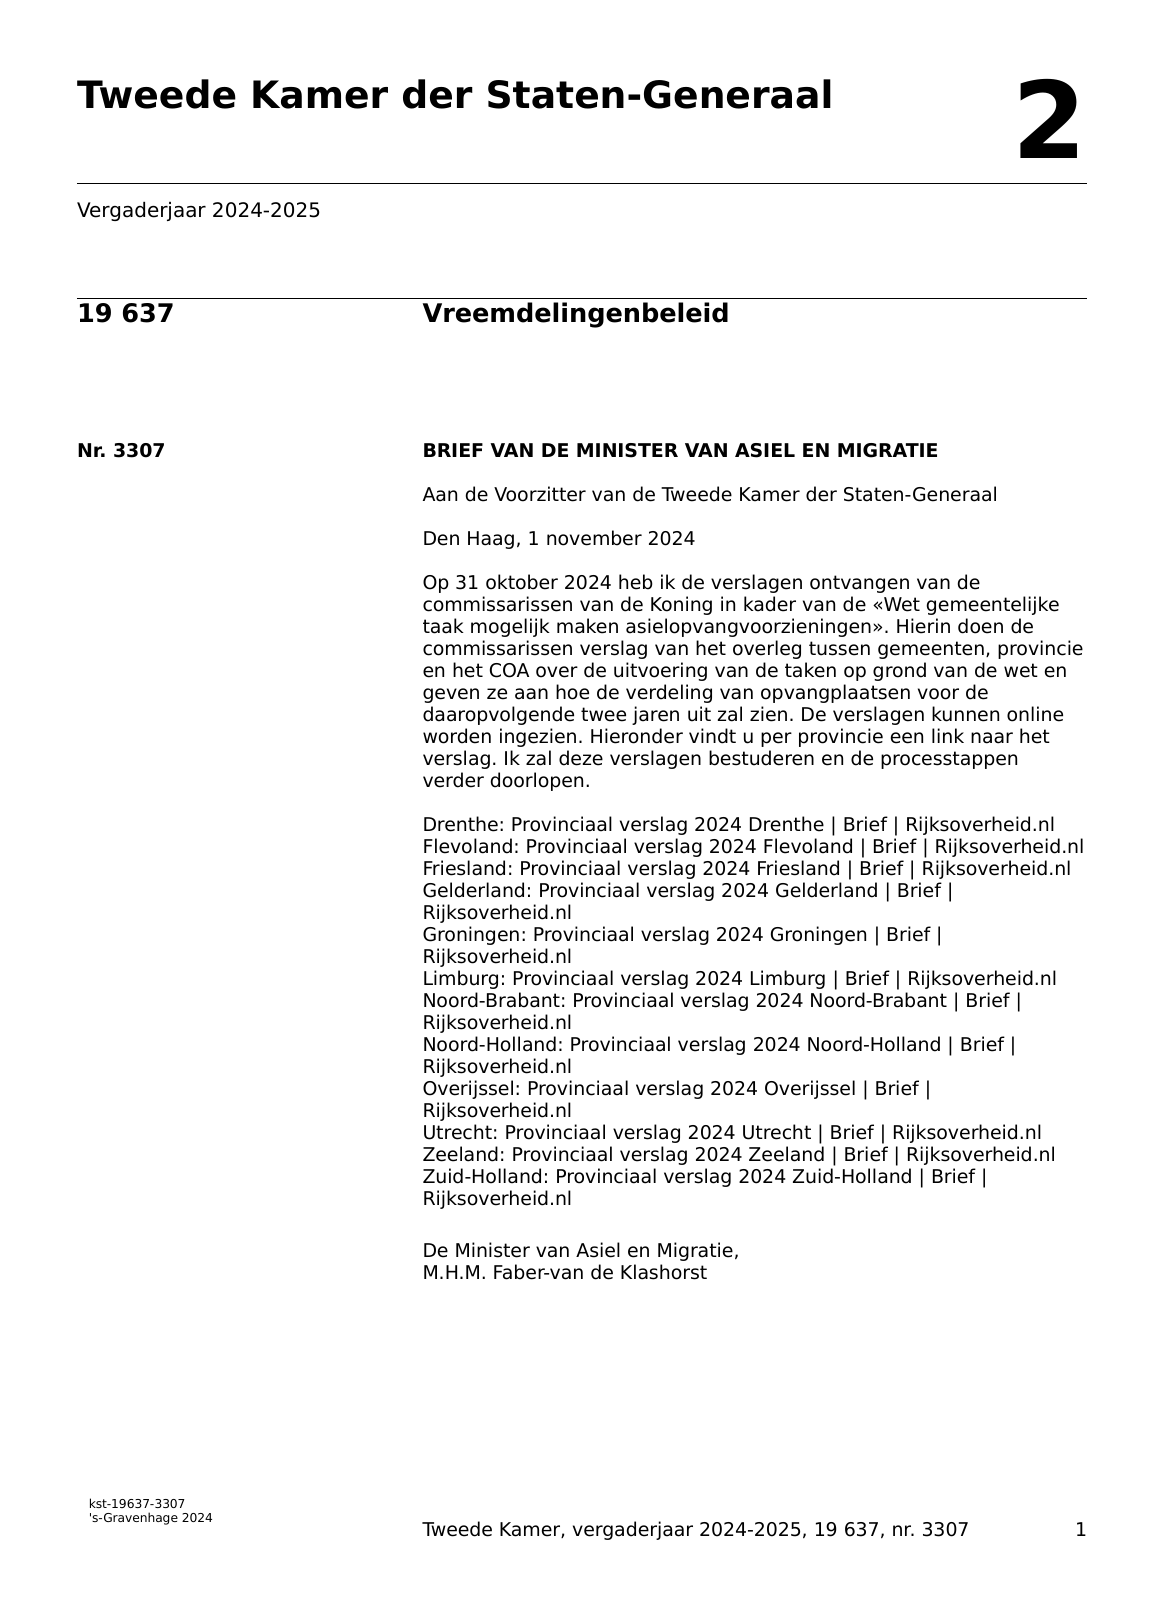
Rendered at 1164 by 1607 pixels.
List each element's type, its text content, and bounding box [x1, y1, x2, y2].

text Groningen: Provinciaal verslag 2024 Groningen | Brief | Rijksoverheid.nl [422, 924, 1087, 968]
text Noord-Holland: Provinciaal verslag 2024 Noord-Holland | Brief | Rijksoverheid.nl [422, 1034, 1087, 1078]
text Zuid-Holland: Provinciaal verslag 2024 Zuid-Holland | Brief | Rijksoverheid.nl [422, 1166, 1087, 1210]
text Utrecht: Provinciaal verslag 2024 Utrecht | Brief | Rijksoverheid.nl [422, 1122, 1087, 1144]
subtitle 19 637 Vreemdelingenbeleid [77, 299, 1087, 329]
table_header 2 [886, 59, 1087, 183]
subtitle Nr. 3307 BRIEF VAN DE MINISTER VAN ASIEL EN MIGRATIE [77, 440, 1087, 462]
text Op 31 oktober 2024 heb ik de verslagen ontvangen van de commissarissen van de Koning in kader van de «Wet gemeentelijke taak mogelijk maken asielopvangvoorzieningen». Hierin doen de commissarissen verslag van het overleg tussen gemeenten, provincie en het COA over de uitvoering van de taken op grond van de wet en geven ze aan hoe de verdeling van opvangplaatsen voor de daaropvolgende twee jaren uit zal zien. De verslagen kunnen online worden ingezien. Hieronder vindt u per provincie een link naar het verslag. Ik zal deze verslagen bestuderen en de processtappen verder doorlopen. [422, 572, 1087, 792]
text 's-Gravenhage 2024 [88, 1511, 323, 1525]
text Gelderland: Provinciaal verslag 2024 Gelderland | Brief | Rijksoverheid.nl [422, 880, 1087, 924]
text Aan de Voorzitter van de Tweede Kamer der Staten-Generaal [422, 484, 1087, 506]
text Den Haag, 1 november 2024 [422, 528, 1087, 550]
text Drenthe: Provinciaal verslag 2024 Drenthe | Brief | Rijksoverheid.nl [422, 814, 1087, 836]
text Zeeland: Provinciaal verslag 2024 Zeeland | Brief | Rijksoverheid.nl [422, 1144, 1087, 1166]
text Flevoland: Provinciaal verslag 2024 Flevoland | Brief | Rijksoverheid.nl [422, 836, 1087, 858]
table_header Tweede Kamer der Staten-Generaal [77, 59, 886, 183]
text De Minister van Asiel en Migratie, M.H.M. Faber-van de Klashorst [422, 1240, 1087, 1284]
text kst-19637-3307 [88, 1497, 323, 1511]
text Friesland: Provinciaal verslag 2024 Friesland | Brief | Rijksoverheid.nl [422, 858, 1087, 880]
text Limburg: Provinciaal verslag 2024 Limburg | Brief | Rijksoverheid.nl [422, 968, 1087, 990]
text Noord-Brabant: Provinciaal verslag 2024 Noord-Brabant | Brief | Rijksoverheid.nl [422, 990, 1087, 1034]
table_cell Vergaderjaar 2024-2025 [77, 184, 1087, 298]
text Overijssel: Provinciaal verslag 2024 Overijssel | Brief | Rijksoverheid.nl [422, 1078, 1087, 1122]
